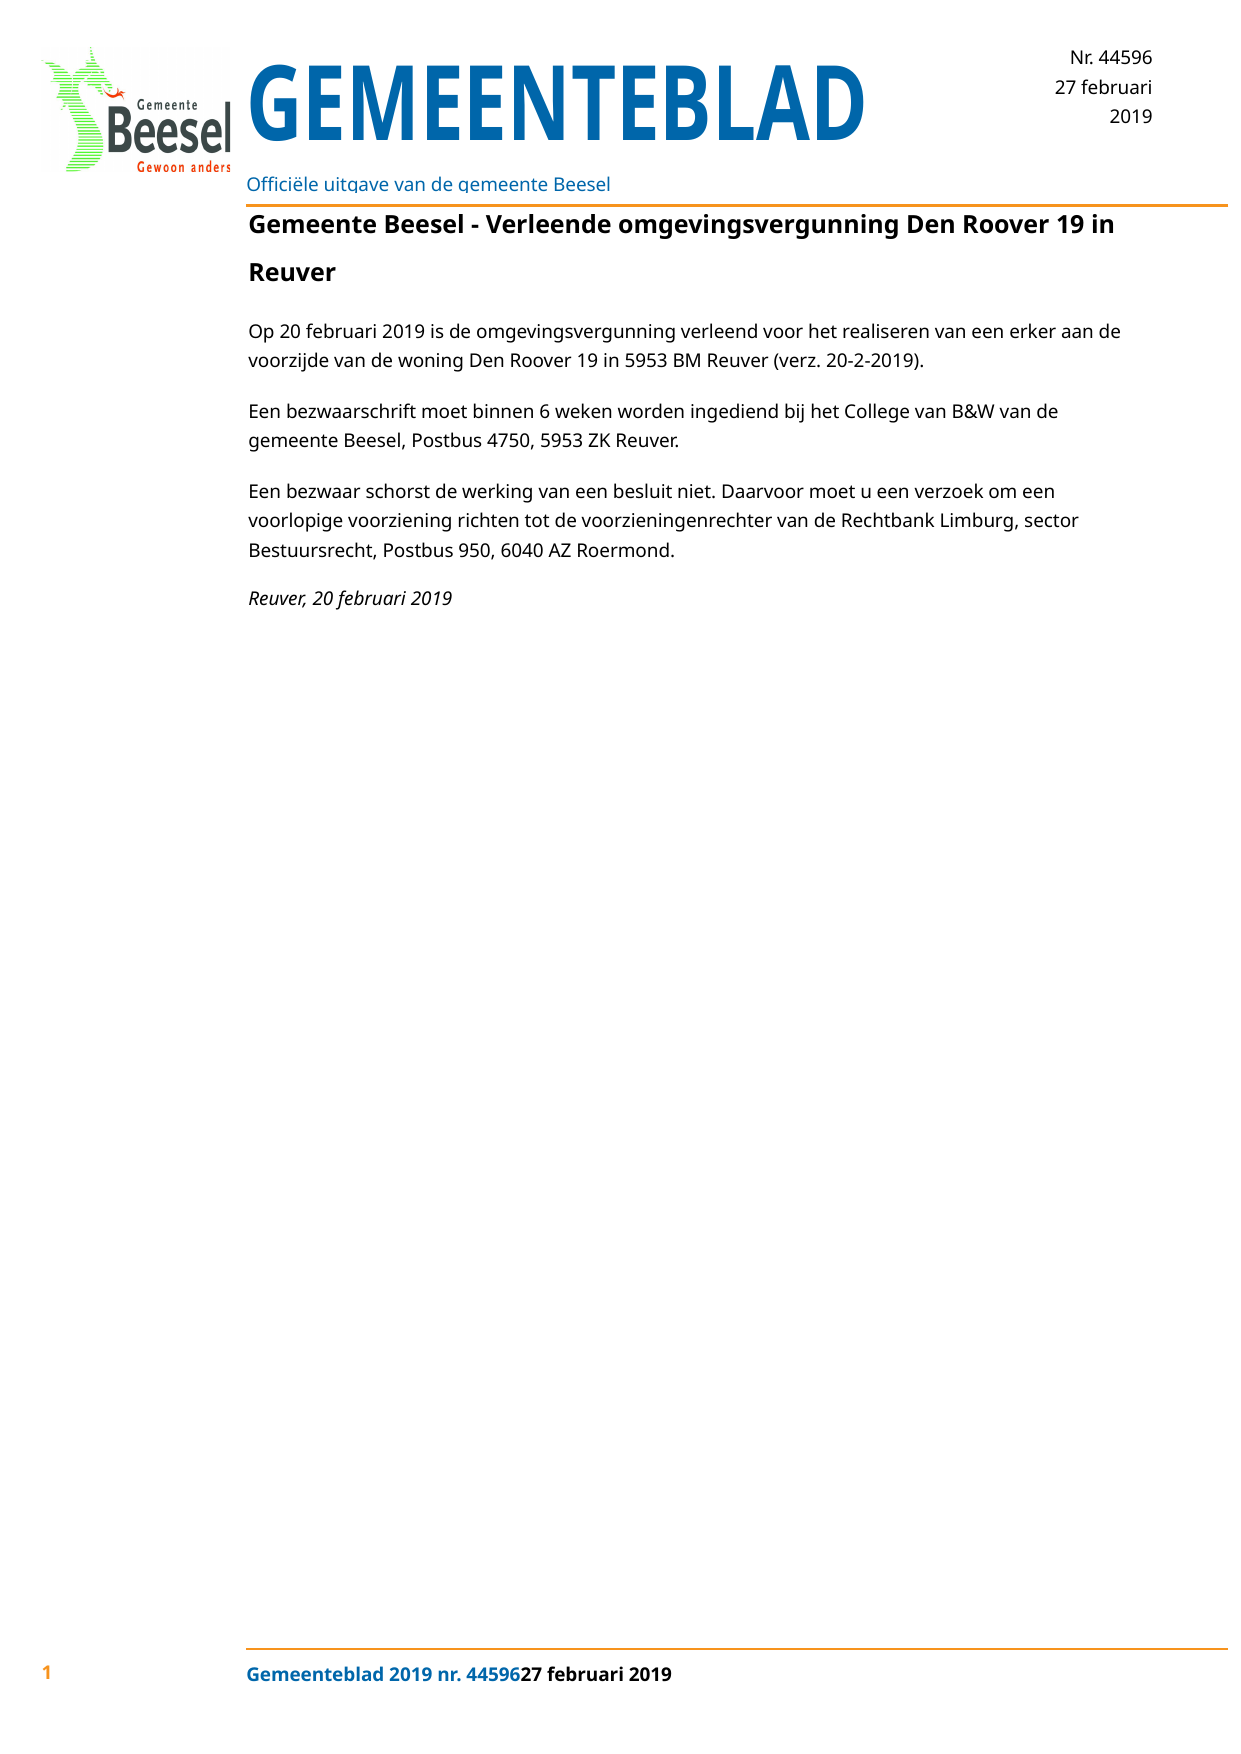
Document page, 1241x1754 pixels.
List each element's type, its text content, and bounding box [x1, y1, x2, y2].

text Een bezwaar schorst de werking van een besluit niet. Daarvoor moet u een verzoek om een voorlopige voorziening richten tot de voorzieningenrechter van de Rechtbank Limburg, sector Bestuursrecht, Postbus 950, 6040 AZ Roermond. [248, 478, 1152, 563]
text Gemeente Beesel - Verleende omgevingsvergunning Den Roover 19 in Reuver [248, 207, 1152, 288]
picture [41, 47, 231, 172]
text Reuver, 20 februari 2019 [248, 585, 1152, 611]
text Een bezwaarschrift moet binnen 6 weken worden ingediend bij het College van B&W van de gemeente Beesel, Postbus 4750, 5953 ZK Reuver. [248, 398, 1152, 453]
text Op 20 februari 2019 is de omgevingsvergunning verleend voor het realiseren van een erker aan de voorzijde van de woning Den Roover 19 in 5953 BM Reuver (verz. 20-2-2019). [248, 318, 1152, 373]
